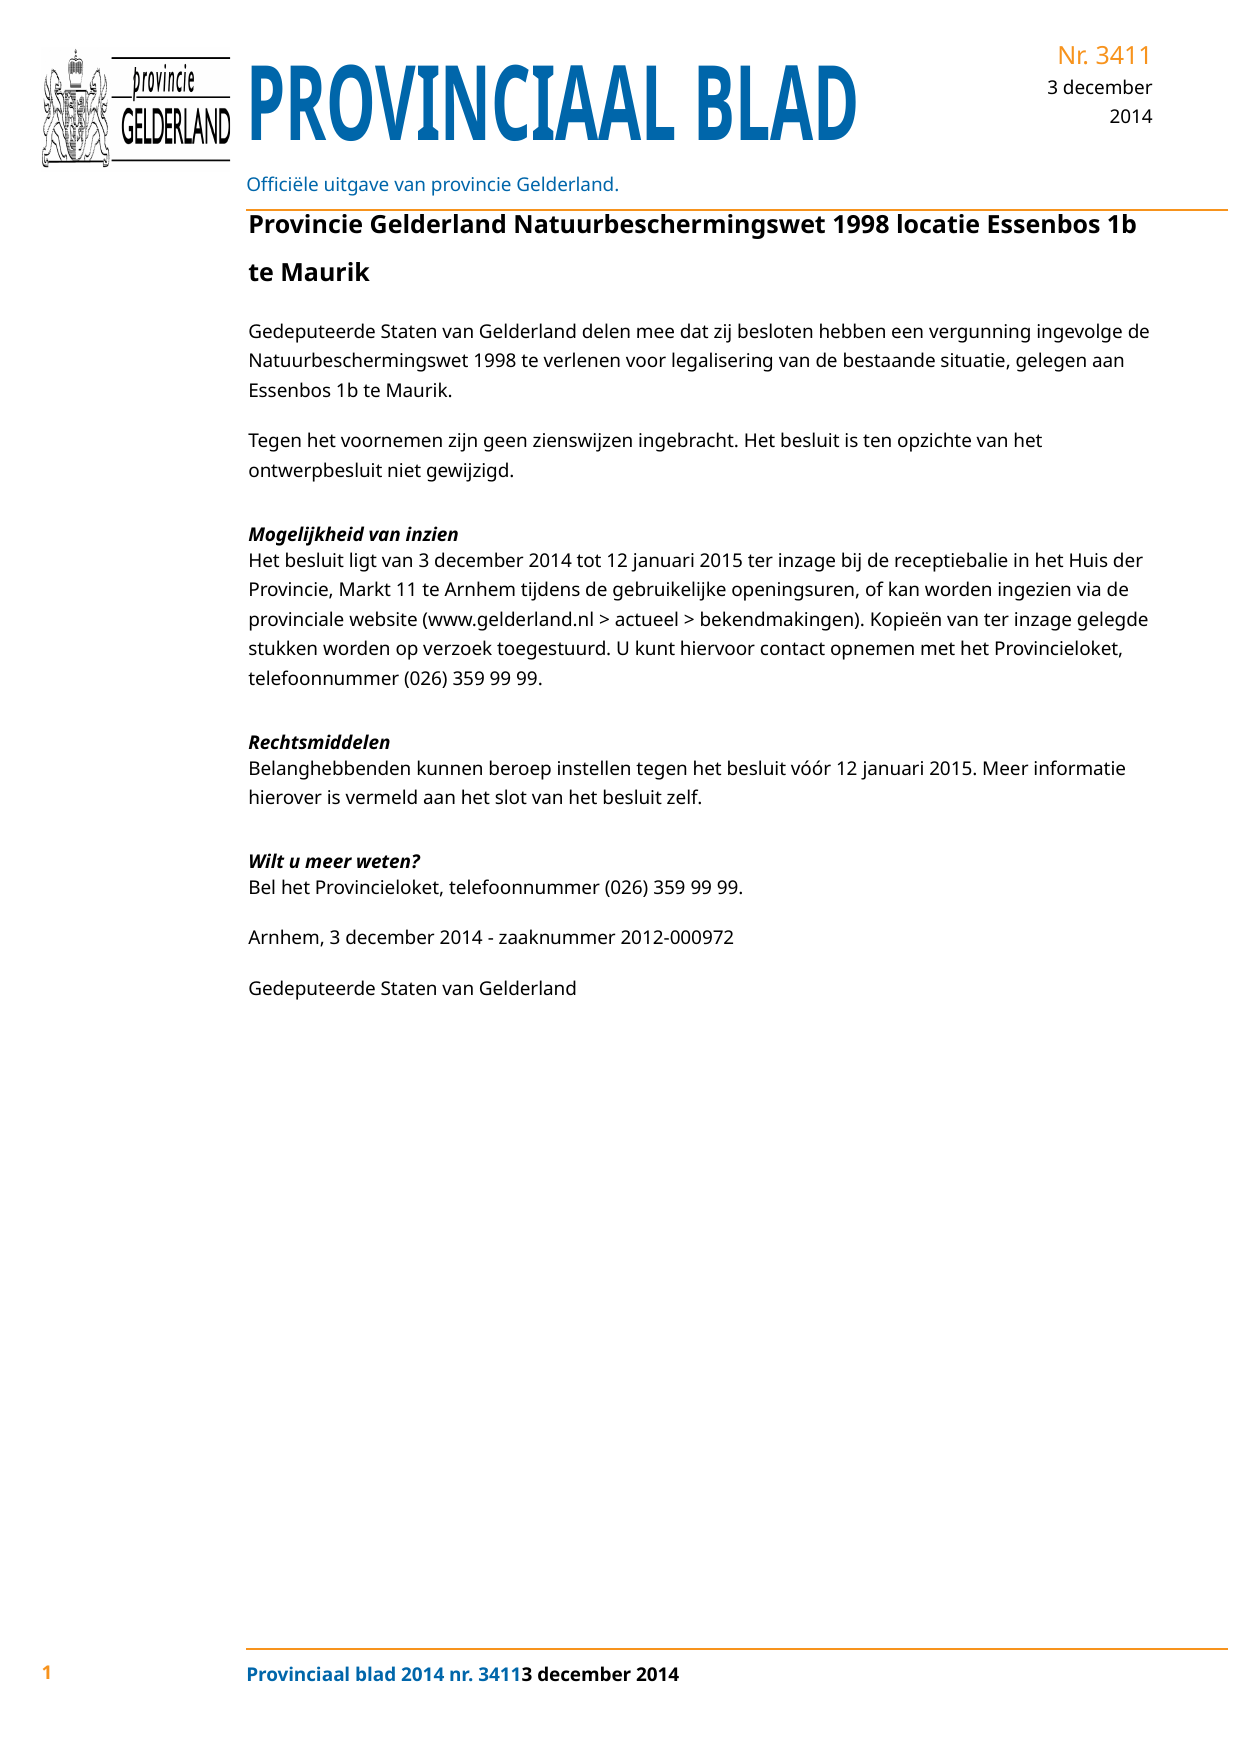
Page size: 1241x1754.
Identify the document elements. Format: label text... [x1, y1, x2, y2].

text Arnhem, 3 december 2014 - zaaknummer 2012-000972 [248, 924, 1152, 950]
text Provincie Gelderland Natuurbeschermingswet 1998 locatie Essenbos 1b te Maurik [248, 211, 1152, 288]
text Gedeputeerde Staten van Gelderland delen mee dat zij besloten hebben een vergunning ingevolge de Natuurbeschermingswet 1998 te verlenen voor legalisering van de bestaande situatie, gelegen aan Essenbos 1b te Maurik. [248, 318, 1152, 403]
text Het besluit ligt van 3 december 2014 tot 12 januari 2015 ter inzage bij de receptiebalie in het Huis der Provincie, Markt 11 te Arnhem tijdens de gebruikelijke openingsuren, of kan worden ingezien via de provinciale website (www.gelderland.nl > actueel > bekendmakingen). Kopieën van ter inzage gelegde stukken worden op verzoek toegestuurd. U kunt hiervoor contact opnemen met het Provincieloket, telefoonnummer (026) 359 99 99. [248, 547, 1152, 691]
text Bel het Provincieloket, telefoonnummer (026) 359 99 99. [248, 874, 1152, 900]
text Rechtsmiddelen [248, 729, 1152, 755]
text Mogelijkheid van inzien [248, 521, 1152, 547]
text Wilt u meer weten? [248, 848, 1152, 874]
text Belanghebbenden kunnen beroep instellen tegen het besluit vóór 12 januari 2015. Meer informatie hierover is vermeld aan het slot van het besluit zelf. [248, 755, 1152, 810]
text Tegen het voornemen zijn geen zienswijzen ingebracht. Het besluit is ten opzichte van het ontwerpbesluit niet gewijzigd. [248, 427, 1152, 483]
picture [41, 47, 231, 172]
text Gedeputeerde Staten van Gelderland [248, 975, 1152, 1001]
